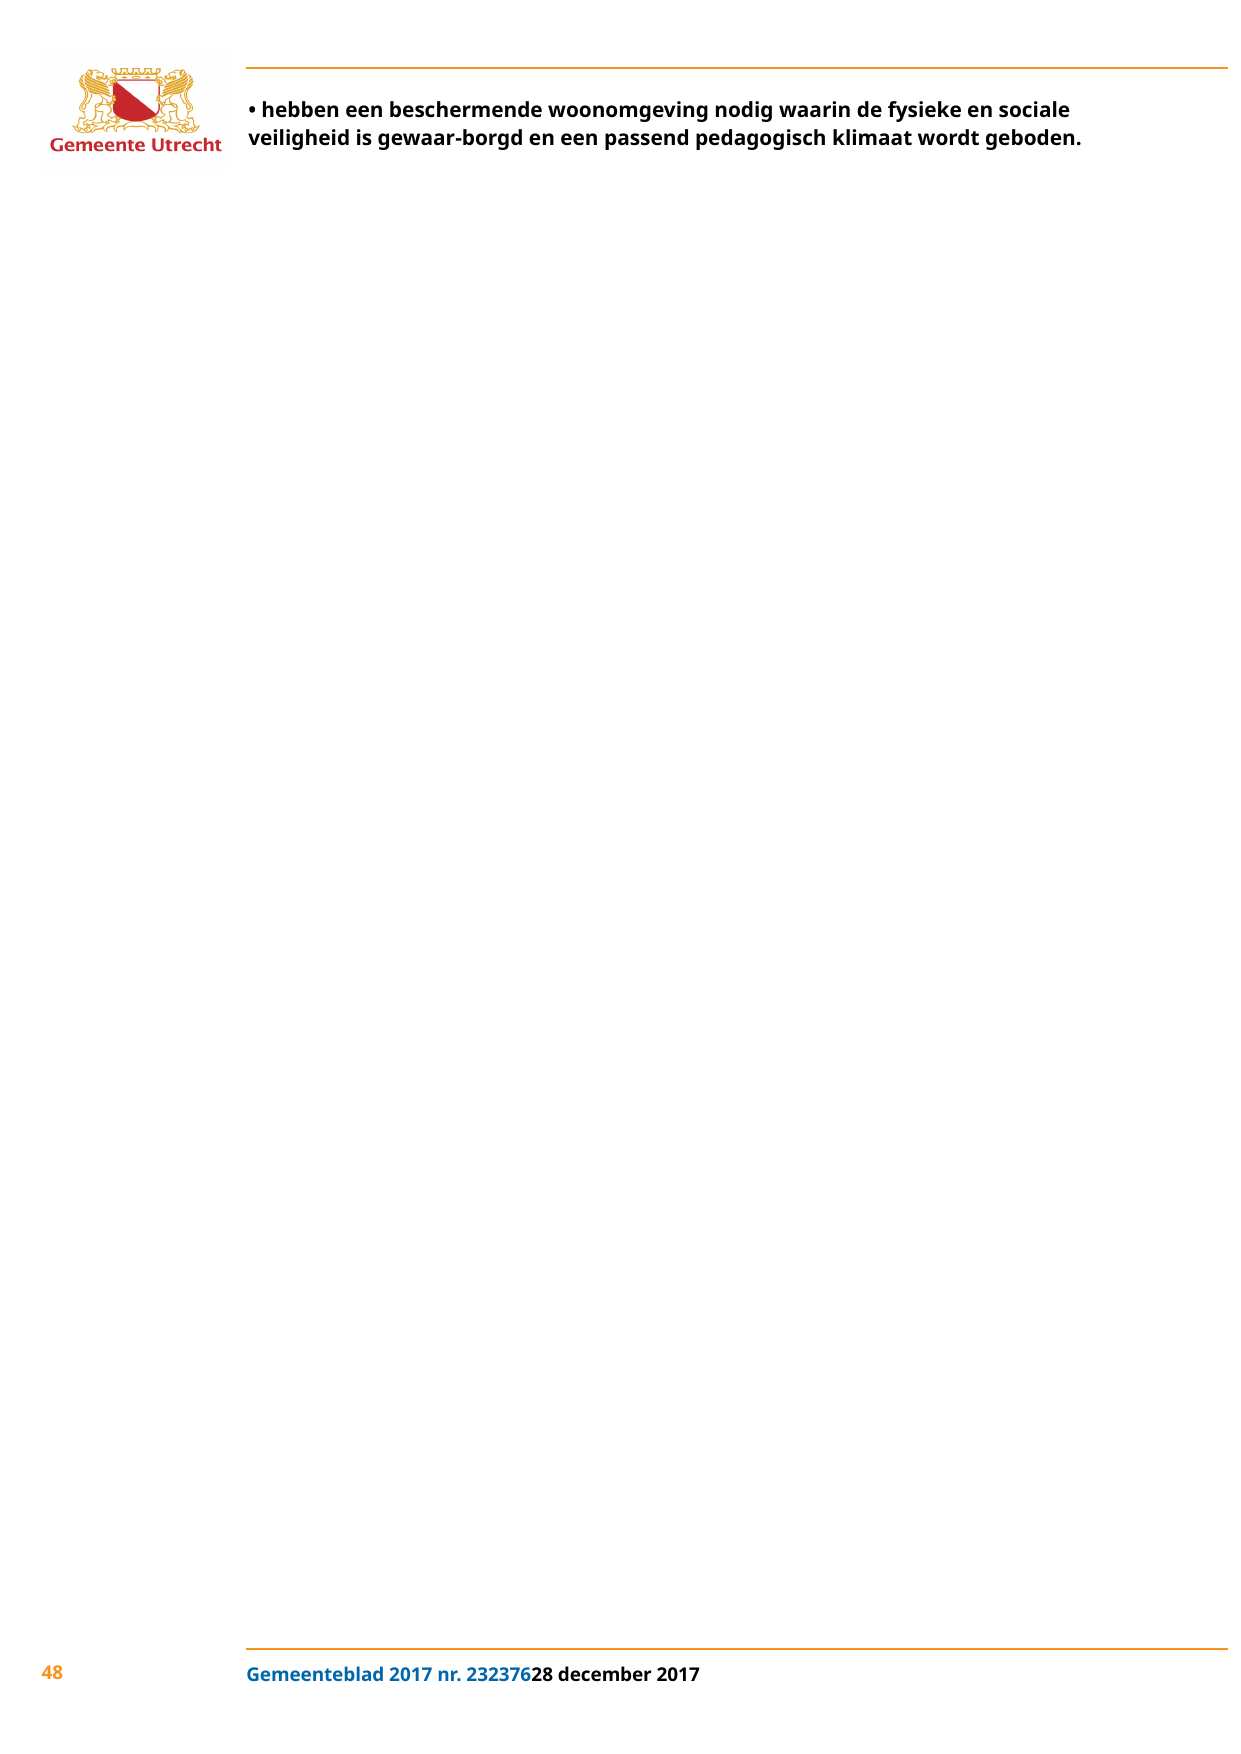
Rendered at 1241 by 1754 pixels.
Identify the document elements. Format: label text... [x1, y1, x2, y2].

text • hebben een beschermende woonomgeving nodig waarin de fysieke en sociale veiligheid is gewaar-borgd en een passend pedagogisch klimaat wordt geboden. [248, 95, 1152, 152]
picture [41, 47, 231, 172]
